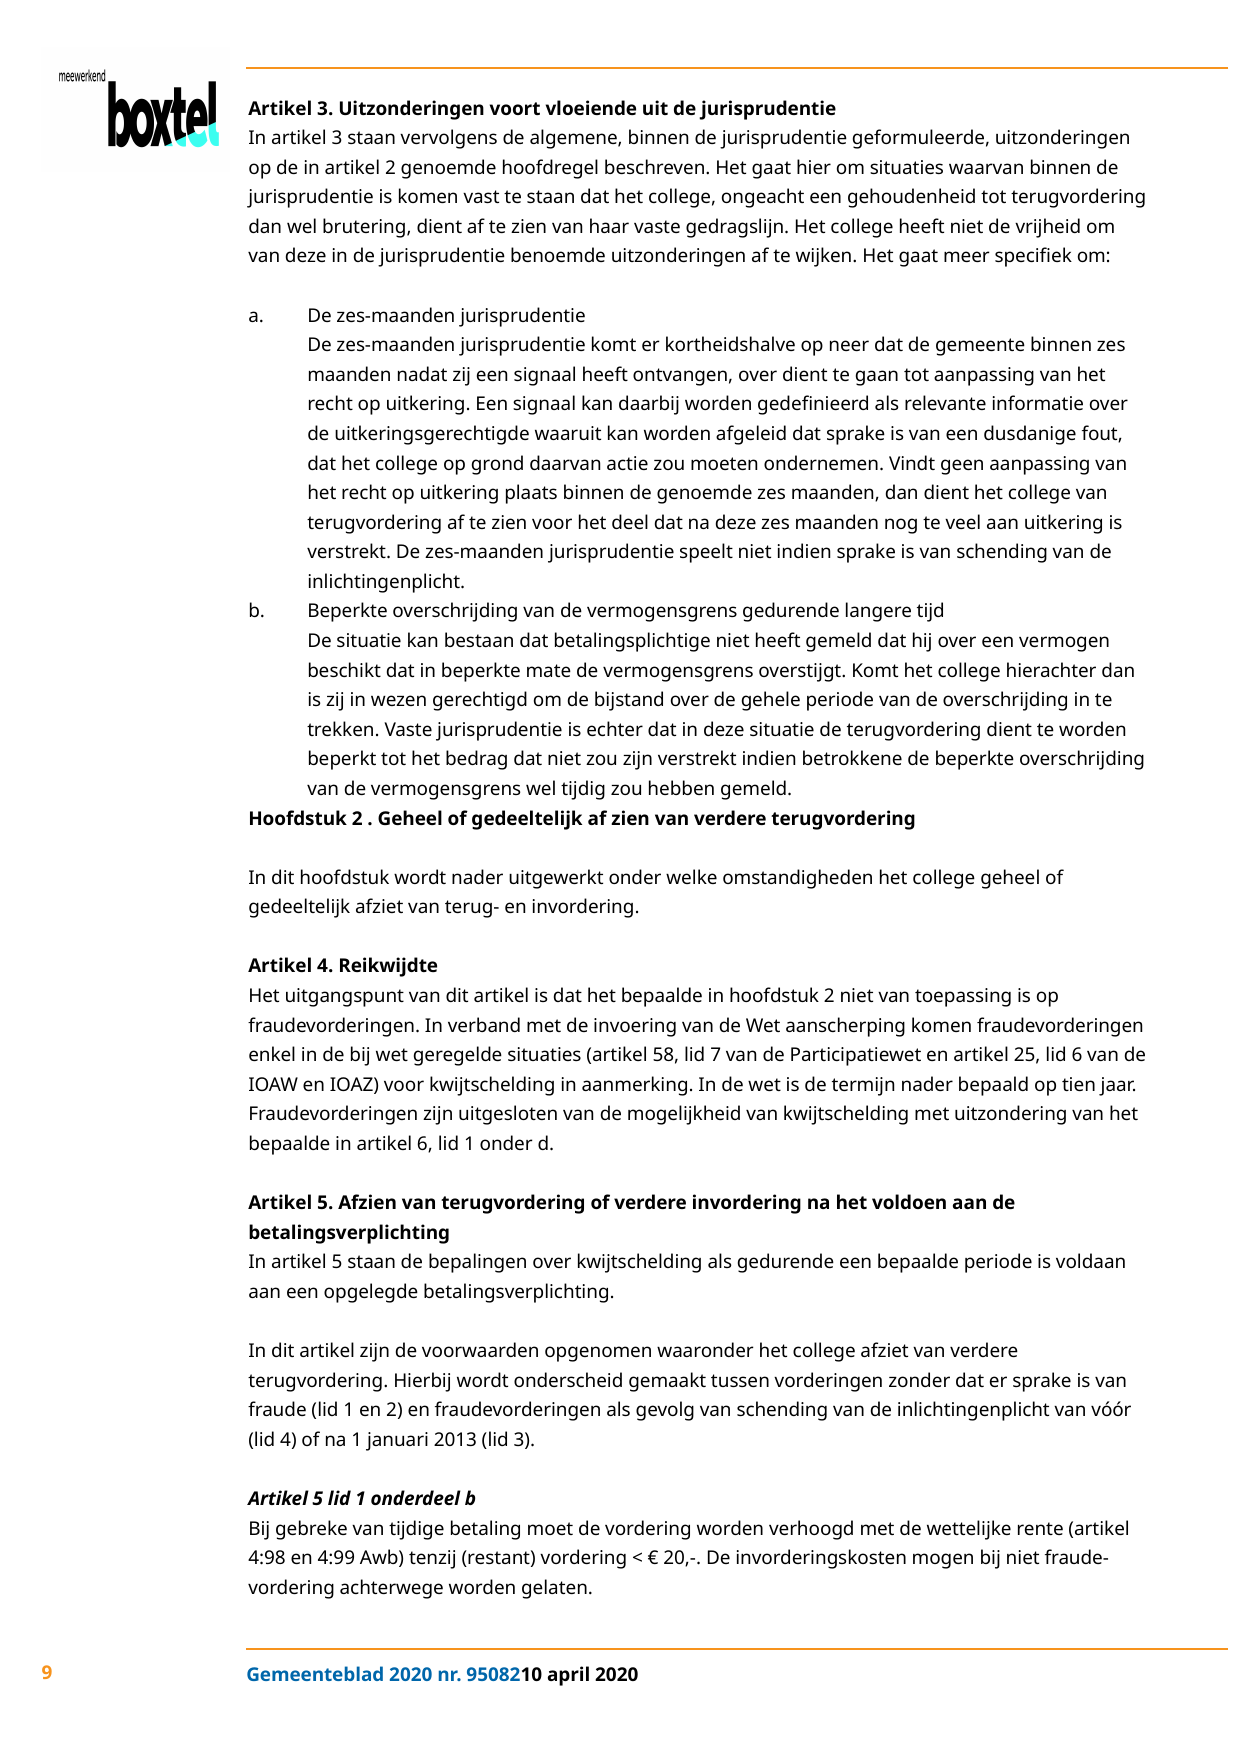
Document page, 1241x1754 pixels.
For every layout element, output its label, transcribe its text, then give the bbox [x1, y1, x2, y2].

text In artikel 5 staan de bepalingen over kwijtschelding als gedurende een bepaalde periode is voldaan aan een opgelegde betalingsverplichting. [248, 1248, 1152, 1304]
list De zes-maanden jurisprudentie komt er kortheidshalve op neer dat de gemeente binnen zes maanden nadat zij een signaal heeft ontvangen, over dient te gaan tot aanpassing van het recht op uitkering. Een signaal kan daarbij worden gedefinieerd als relevante informatie over de uitkeringsgerechtigde waaruit kan worden afgeleid dat sprake is van een dusdanige fout, dat het college op grond daarvan actie zou moeten ondernemen. Vindt geen aanpassing van het recht op uitkering plaats binnen de genoemde zes maanden, dan dient het college van terugvordering af te zien voor het deel dat na deze zes maanden nog te veel aan uitkering is verstrekt. De zes-maanden jurisprudentie speelt niet indien sprake is van schending van de inlichtingenplicht. [248, 331, 1152, 594]
picture [41, 47, 231, 172]
text In dit hoofdstuk wordt nader uitgewerkt onder welke omstandigheden het college geheel of gedeeltelijk afziet van terug- en invordering. [248, 864, 1152, 919]
text Bij gebreke van tijdige betaling moet de vordering worden verhoogd met de wettelijke rente (artikel 4:98 en 4:99 Awb) tenzij (restant) vordering < € 20,-. De invorderingskosten mogen bij niet fraude-vordering achterwege worden gelaten. [248, 1515, 1152, 1600]
list Beperkte overschrijding van de vermogensgrens gedurende langere tijd [248, 598, 1152, 623]
text Het uitgangspunt van dit artikel is dat het bepaalde in hoofdstuk 2 niet van toepassing is op fraudevorderingen. In verband met de invoering van de Wet aanscherping komen fraudevorderingen enkel in de bij wet geregelde situaties (artikel 58, lid 7 van de Participatiewet en artikel 25, lid 6 van de IOAW en IOAZ) voor kwijtschelding in aanmerking. In de wet is de termijn nader bepaald op tien jaar. Fraudevorderingen zijn uitgesloten van de mogelijkheid van kwijtschelding met uitzondering van het bepaalde in artikel 6, lid 1 onder d. [248, 982, 1152, 1156]
text Hoofdstuk 2 . Geheel of gedeeltelijk af zien van verdere terugvordering [248, 805, 1152, 831]
text Artikel 3. Uitzonderingen voort vloeiende uit de jurisprudentie [248, 95, 1152, 121]
text In dit artikel zijn de voorwaarden opgenomen waaronder het college afziet van verdere terugvordering. Hierbij wordt onderscheid gemaakt tussen vorderingen zonder dat er sprake is van fraude (lid 1 en 2) en fraudevorderingen als gevolg van schending van de inlichtingenplicht van vóór (lid 4) of na 1 januari 2013 (lid 3). [248, 1337, 1152, 1452]
text Artikel 4. Reikwijdte [248, 953, 1152, 978]
list De situatie kan bestaan dat betalingsplichtige niet heeft gemeld dat hij over een vermogen beschikt dat in beperkte mate de vermogensgrens overstijgt. Komt het college hierachter dan is zij in wezen gerechtigd om de bijstand over de gehele periode van de overschrijding in te trekken. Vaste jurisprudentie is echter dat in deze situatie de terugvordering dient te worden beperkt tot het bedrag dat niet zou zijn verstrekt indien betrokkene de beperkte overschrijding van de vermogensgrens wel tijdig zou hebben gemeld. [248, 627, 1152, 801]
text In artikel 3 staan vervolgens de algemene, binnen de jurisprudentie geformuleerde, uitzonderingen op de in artikel 2 genoemde hoofdregel beschreven. Het gaat hier om situaties waarvan binnen de jurisprudentie is komen vast te staan dat het college, ongeacht een gehoudenheid tot terugvordering dan wel brutering, dient af te zien van haar vaste gedragslijn. Het college heeft niet de vrijheid om van deze in de jurisprudentie benoemde uitzonderingen af te wijken. Het gaat meer specifiek om: [248, 124, 1152, 268]
text Artikel 5 lid 1 onderdeel b [248, 1485, 1152, 1511]
text Artikel 5. Afzien van terugvordering of verdere invordering na het voldoen aan de betalingsverplichting [248, 1189, 1152, 1245]
list De zes-maanden jurisprudentie [248, 302, 1152, 328]
